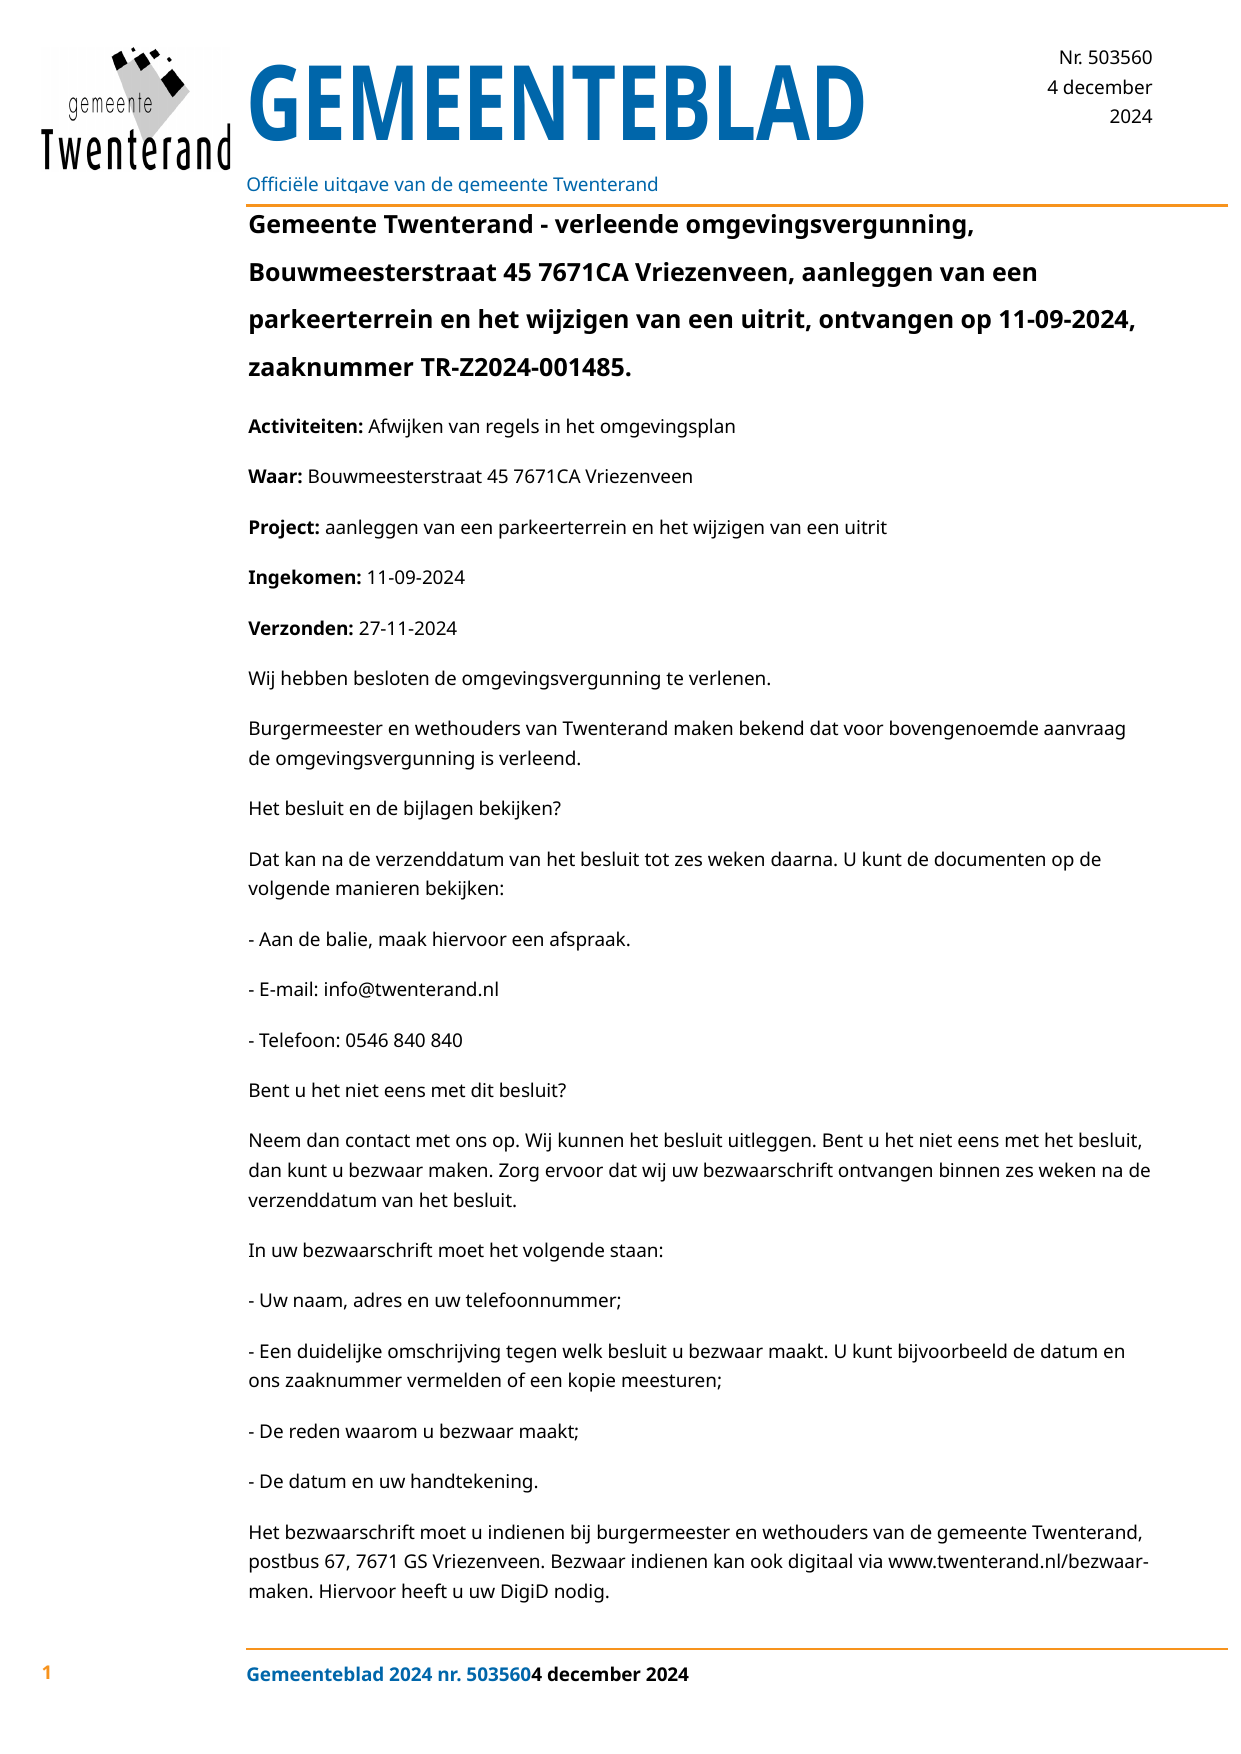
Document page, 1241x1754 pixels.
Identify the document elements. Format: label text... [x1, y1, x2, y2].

text - Aan de balie, maak hiervoor een afspraak. [248, 926, 1152, 952]
text Project: aanleggen van een parkeerterrein en het wijzigen van een uitrit [248, 514, 1152, 540]
text Waar: Bouwmeesterstraat 45 7671CA Vriezenveen [248, 463, 1152, 489]
text Het besluit en de bijlagen bekijken? [248, 796, 1152, 821]
text Neem dan contact met ons op. Wij kunnen het besluit uitleggen. Bent u het niet eens met het besluit, dan kunt u bezwaar maken. Zorg ervoor dat wij uw bezwaarschrift ontvangen binnen zes weken na de verzenddatum van het besluit. [248, 1128, 1152, 1213]
picture [41, 47, 231, 172]
text - De datum en uw handtekening. [248, 1468, 1152, 1494]
text Gemeente Twenterand - verleende omgevingsvergunning, Bouwmeesterstraat 45 7671CA Vriezenveen, aanleggen van een parkeerterrein en het wijzigen van een uitrit, ontvangen op 11-09-2024, zaaknummer TR-Z2024-001485. [248, 207, 1152, 384]
text - De reden waarom u bezwaar maakt; [248, 1418, 1152, 1444]
text Bent u het niet eens met dit besluit? [248, 1077, 1152, 1103]
text Burgermeester en wethouders van Twenterand maken bekend dat voor bovengenoemde aanvraag de omgevingsvergunning is verleend. [248, 716, 1152, 771]
text - Een duidelijke omschrijving tegen welk besluit u bezwaar maakt. U kunt bijvoorbeeld de datum en ons zaaknummer vermelden of een kopie meesturen; [248, 1338, 1152, 1393]
text Ingekomen: 11-09-2024 [248, 564, 1152, 590]
text Activiteiten: Afwijken van regels in het omgevingsplan [248, 413, 1152, 439]
text - Uw naam, adres en uw telefoonnummer; [248, 1288, 1152, 1313]
text Wij hebben besloten de omgevingsvergunning te verlenen. [248, 665, 1152, 691]
text In uw bezwaarschrift moet het volgende staan: [248, 1237, 1152, 1263]
text Dat kan na de verzenddatum van het besluit tot zes weken daarna. U kunt de documenten op de volgende manieren bekijken: [248, 846, 1152, 901]
text - Telefoon: 0546 840 840 [248, 1027, 1152, 1053]
text Het bezwaarschrift moet u indienen bij burgermeester en wethouders van de gemeente Twenterand, postbus 67, 7671 GS Vriezenveen. Bezwaar indienen kan ook digitaal via www.twenterand.nl/bezwaar-maken. Hiervoor heeft u uw DigiD nodig. [248, 1519, 1152, 1604]
text - E-mail: info@twenterand.nl [248, 976, 1152, 1002]
text Verzonden: 27-11-2024 [248, 615, 1152, 641]
